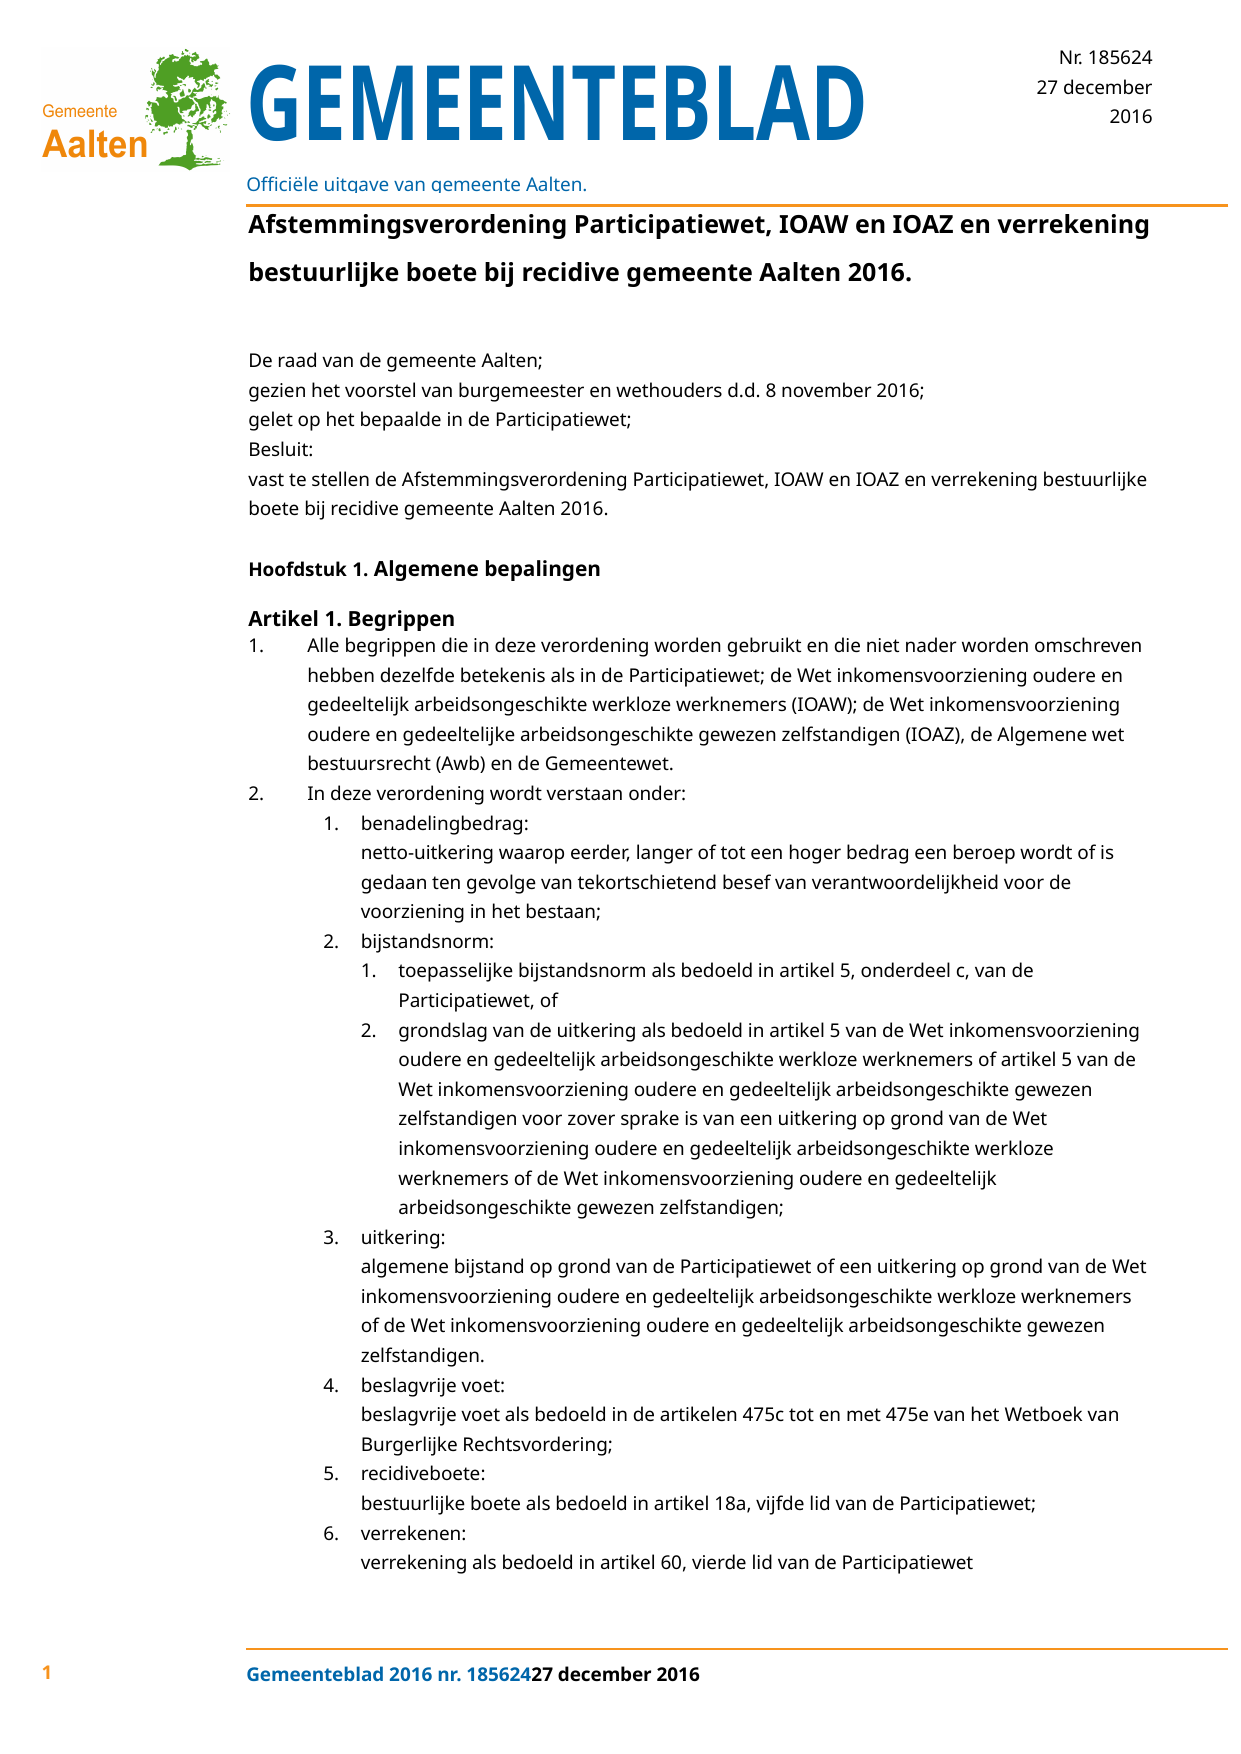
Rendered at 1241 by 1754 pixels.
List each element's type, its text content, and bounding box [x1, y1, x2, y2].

list toepasselijke bijstandsnorm als bedoeld in artikel 5, onderdeel c, van de Participatiewet, of [361, 958, 1152, 1013]
text Afstemmingsverordening Participatiewet, IOAW en IOAZ en verrekening bestuurlijke boete bij recidive gemeente Aalten 2016. [248, 207, 1152, 288]
list algemene bijstand op grond van de Participatiewet of een uitkering op grond van de Wet inkomensvoorziening oudere en gedeeltelijk arbeidsongeschikte werkloze werknemers of de Wet inkomensvoorziening oudere en gedeeltelijk arbeidsongeschikte gewezen zelfstandigen. [323, 1253, 1152, 1368]
list verrekenen: [323, 1520, 1152, 1546]
list recidiveboete: [323, 1461, 1152, 1486]
list bestuurlijke boete als bedoeld in artikel 18a, vijfde lid van de Participatiewet; [323, 1490, 1152, 1516]
text gezien het voorstel van burgemeester en wethouders d.d. 8 november 2016; [248, 377, 1152, 403]
list benadelingbedrag: [323, 810, 1152, 836]
list Alle begrippen die in deze verordening worden gebruikt en die niet nader worden omschreven hebben dezelfde betekenis als in de Participatiewet; de Wet inkomensvoorziening oudere en gedeeltelijk arbeidsongeschikte werkloze werknemers (IOAW); de Wet inkomensvoorziening oudere en gedeeltelijke arbeidsongeschikte gewezen zelfstandigen (IOAZ), de Algemene wet bestuursrecht (Awb) en de Gemeentewet. [248, 632, 1152, 776]
list beslagvrije voet: [323, 1372, 1152, 1398]
text vast te stellen de Afstemmingsverordening Participatiewet, IOAW en IOAZ en verrekening bestuurlijke boete bij recidive gemeente Aalten 2016. [248, 466, 1152, 521]
picture [41, 47, 231, 172]
text Hoofdstuk 1. Algemene bepalingen [248, 554, 1152, 583]
text gelet op het bepaalde in de Participatiewet; [248, 407, 1152, 432]
text Besluit: [248, 436, 1152, 462]
text De raad van de gemeente Aalten; [248, 347, 1152, 373]
list grondslag van de uitkering als bedoeld in artikel 5 van de Wet inkomensvoorziening oudere en gedeeltelijk arbeidsongeschikte werkloze werknemers of artikel 5 van de Wet inkomensvoorziening oudere en gedeeltelijk arbeidsongeschikte gewezen zelfstandigen voor zover sprake is van een uitkering op grond van de Wet inkomensvoorziening oudere en gedeeltelijk arbeidsongeschikte werkloze werknemers of de Wet inkomensvoorziening oudere en gedeeltelijk arbeidsongeschikte gewezen zelfstandigen; [361, 1017, 1152, 1220]
list uitkering: [323, 1224, 1152, 1250]
text Artikel 1. Begrippen [248, 604, 1152, 632]
list netto-uitkering waarop eerder, langer of tot een hoger bedrag een beroep wordt of is gedaan ten gevolge van tekortschietend besef van verantwoordelijkheid voor de voorziening in het bestaan; [323, 839, 1152, 924]
list In deze verordening wordt verstaan onder: [248, 780, 1152, 806]
list beslagvrije voet als bedoeld in de artikelen 475c tot en met 475e van het Wetboek van Burgerlijke Rechtsvordering; [323, 1401, 1152, 1457]
list bijstandsnorm: [323, 928, 1152, 954]
list verrekening als bedoeld in artikel 60, vierde lid van de Participatiewet [323, 1549, 1152, 1575]
